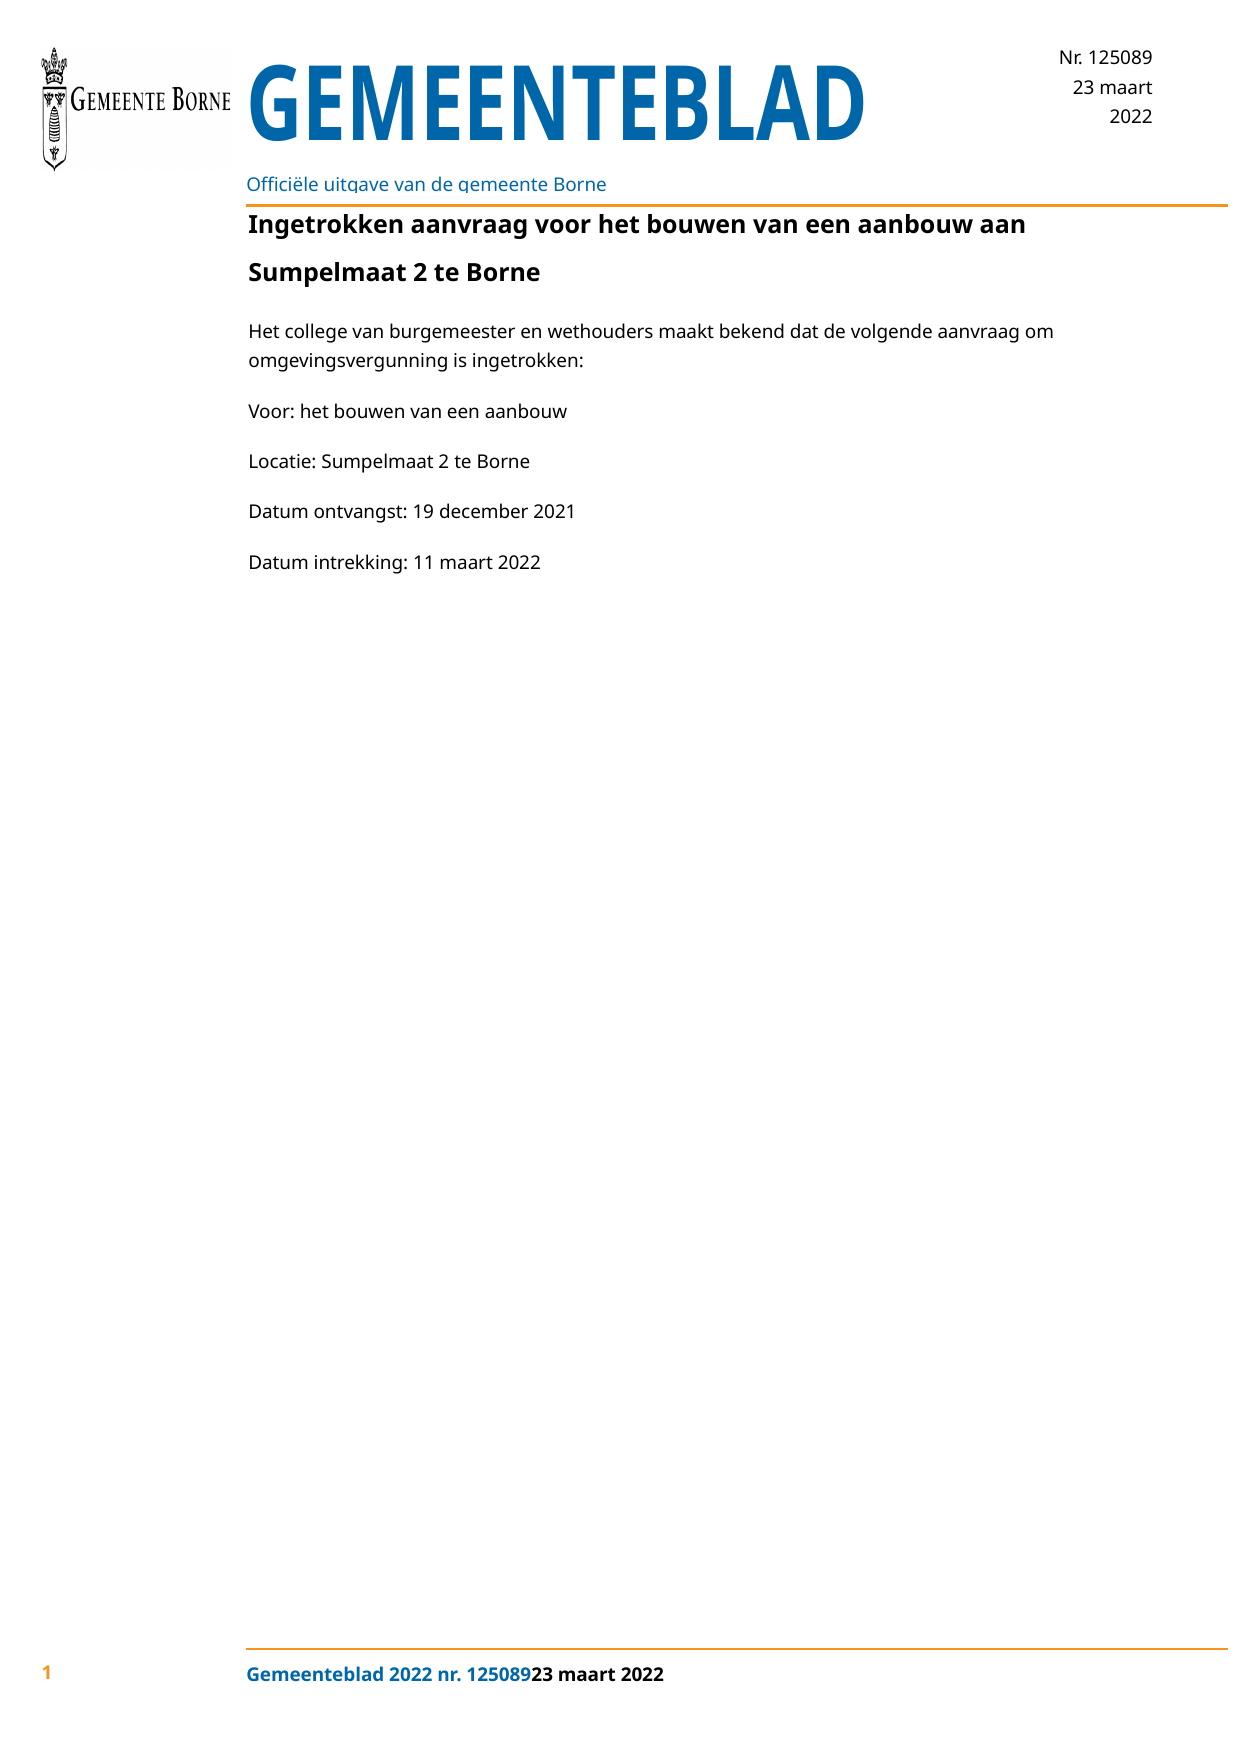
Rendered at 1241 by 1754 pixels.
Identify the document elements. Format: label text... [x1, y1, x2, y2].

picture [41, 47, 231, 172]
text Datum intrekking: 11 maart 2022 [248, 549, 1152, 575]
text Het college van burgemeester en wethouders maakt bekend dat de volgende aanvraag om omgevingsvergunning is ingetrokken: [248, 318, 1152, 373]
text Locatie: Sumpelmaat 2 te Borne [248, 448, 1152, 474]
text Ingetrokken aanvraag voor het bouwen van een aanbouw aan Sumpelmaat 2 te Borne [248, 207, 1152, 288]
text Voor: het bouwen van een aanbouw [248, 398, 1152, 424]
text Datum ontvangst: 19 december 2021 [248, 499, 1152, 524]
